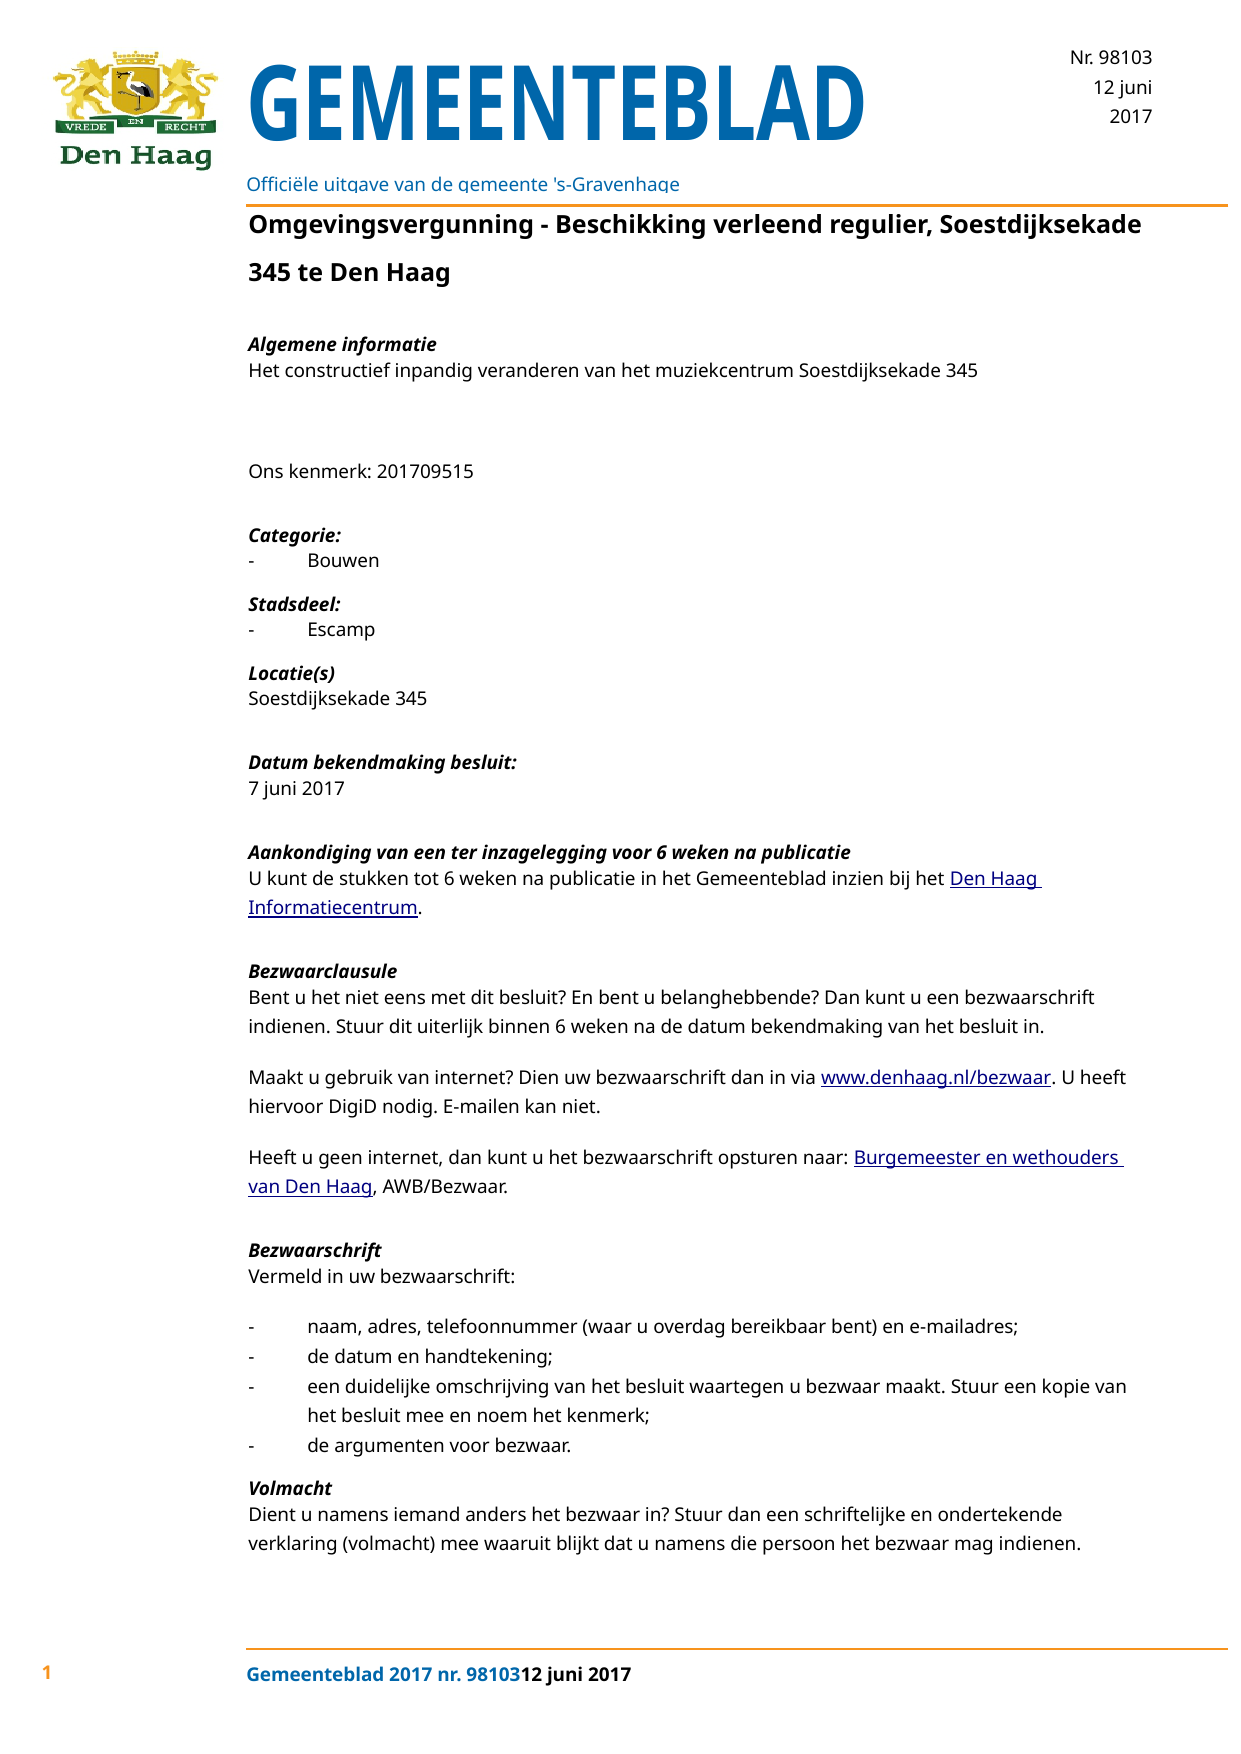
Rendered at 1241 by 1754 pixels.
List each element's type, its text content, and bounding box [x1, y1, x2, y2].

list een duidelijke omschrijving van het besluit waartegen u bezwaar maakt. Stuur een kopie van het besluit mee en noem het kenmerk; [248, 1373, 1152, 1428]
text Bezwaarclausule [248, 958, 1152, 984]
text 7 juni 2017 [248, 775, 1152, 801]
text Omgevingsvergunning - Beschikking verleend regulier, Soestdijksekade 345 te Den Haag [248, 207, 1152, 288]
text Soestdijksekade 345 [248, 685, 1152, 711]
text Bent u het niet eens met dit besluit? En bent u belanghebbende? Dan kunt u een bezwaarschrift indienen. Stuur dit uiterlijk binnen 6 weken na de datum bekendmaking van het besluit in. [248, 984, 1152, 1039]
list de datum en handtekening; [248, 1343, 1152, 1369]
list Bouwen [248, 548, 1152, 573]
list Escamp [248, 617, 1152, 642]
text U kunt de stukken tot 6 weken na publicatie in het Gemeenteblad inzien bij het Den Haag Informatiecentrum. [248, 865, 1152, 920]
list de argumenten voor bezwaar. [248, 1432, 1152, 1458]
text Locatie(s) [248, 660, 1152, 685]
picture [41, 47, 231, 172]
text Aankondiging van een ter inzagelegging voor 6 weken na publicatie [248, 839, 1152, 865]
text Heeft u geen internet, dan kunt u het bezwaarschrift opsturen naar: Burgemeester en wethouders van Den Haag, AWB/Bezwaar. [248, 1144, 1152, 1199]
text Datum bekendmaking besluit: [248, 749, 1152, 775]
text Het constructief inpandig veranderen van het muziekcentrum Soestdijksekade 345 [248, 357, 1152, 383]
text Stadsdeel: [248, 591, 1152, 617]
text Vermeld in uw bezwaarschrift: [248, 1263, 1152, 1289]
text Categorie: [248, 522, 1152, 548]
list naam, adres, telefoonnummer (waar u overdag bereikbaar bent) en e-mailadres; [248, 1314, 1152, 1339]
text Dient u namens iemand anders het bezwaar in? Stuur dan een schriftelijke en ondertekende verklaring (volmacht) mee waaruit blijkt dat u namens die persoon het bezwaar mag indienen. [248, 1501, 1152, 1556]
text Bezwaarschrift [248, 1238, 1152, 1263]
text Maakt u gebruik van internet? Dien uw bezwaarschrift dan in via www.denhaag.nl/bezwaar. U heeft hiervoor DigiD nodig. E-mailen kan niet. [248, 1064, 1152, 1119]
text Volmacht [248, 1475, 1152, 1501]
text Ons kenmerk: 201709515 [248, 458, 1152, 484]
text Algemene informatie [248, 331, 1152, 357]
